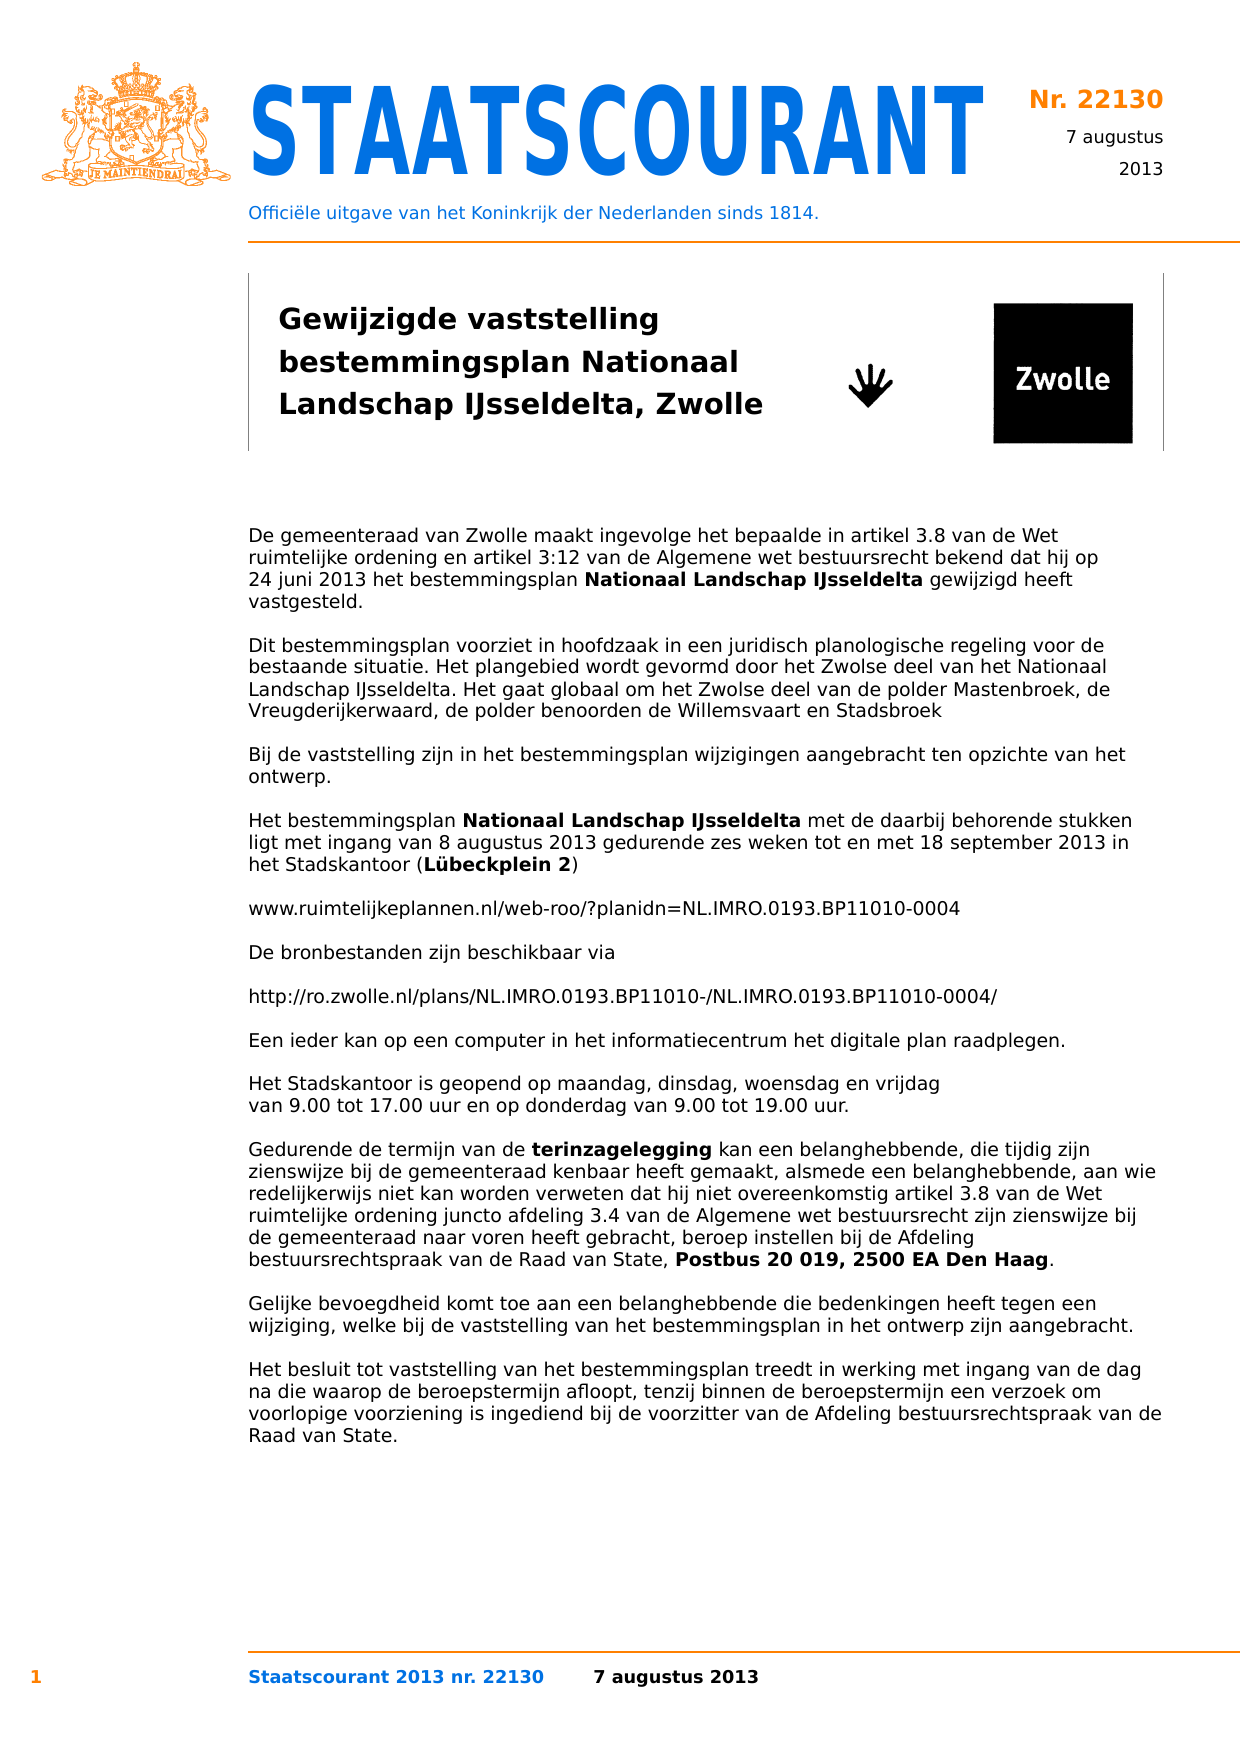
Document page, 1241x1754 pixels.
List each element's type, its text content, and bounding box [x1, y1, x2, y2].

text De gemeenteraad van Zwolle maakt ingevolge het bepaalde in artikel 3.8 van de Wet ruimtelijke ordening en artikel 3:12 van de Algemene wet bestuursrecht bekend dat hij op 24 juni 2013 het bestemmingsplan Nationaal Landschap IJsseldelta gewijzigd heeft vastgesteld. [248, 525, 1163, 613]
table_header STAATSCOURANT [248, 62, 998, 203]
table_header Nr. 22130 [998, 62, 1240, 121]
table_cell 2013 [998, 153, 1240, 203]
text Het Stadskantoor is geopend op maandag, dinsdag, woensdag en vrijdag [248, 1073, 1163, 1095]
text Het bestemmingsplan Nationaal Landschap IJsseldelta met de daarbij behorende stukken ligt met ingang van 8 augustus 2013 gedurende zes weken tot en met 18 september 2013 in het Stadskantoor (Lübeckplein 2) [248, 810, 1163, 876]
text Gelijke bevoegdheid komt toe aan een belanghebbende die bedenkingen heeft tegen een wijziging, welke bij de vaststelling van het bestemmingsplan in het ontwerp zijn aangebracht. [248, 1293, 1163, 1337]
subtitle Gewijzigde vaststelling bestemmingsplan Nationaal Landschap IJsseldelta, Zwolle [249, 273, 1163, 451]
text van 9.00 tot 17.00 uur en op donderdag van 9.00 tot 19.00 uur. [248, 1095, 1163, 1117]
text De bronbestanden zijn beschikbaar via [248, 942, 1163, 964]
table_cell Officiële uitgave van het Koninkrijk der Nederlanden sinds 1814. [248, 203, 1240, 241]
table_cell 7 augustus [998, 121, 1240, 153]
picture [844, 302, 1134, 445]
text Dit bestemmingsplan voorziet in hoofdzaak in een juridisch planologische regeling voor de bestaande situatie. Het plangebied wordt gevormd door het Zwolse deel van het Nationaal Landschap IJsseldelta. Het gaat globaal om het Zwolse deel van de polder Mastenbroek, de Vreugderijkerwaard, de polder benoorden de Willemsvaart en Stadsbroek [248, 634, 1163, 722]
text www.ruimtelijkeplannen.nl/web-roo/?planidn=NL.IMRO.0193.BP11010-0004 [248, 898, 1163, 920]
text Bij de vaststelling zijn in het bestemmingsplan wijzigingen aangebracht ten opzichte van het ontwerp. [248, 744, 1163, 788]
text Het besluit tot vaststelling van het bestemmingsplan treedt in werking met ingang van de dag na die waarop de beroepstermijn afloopt, tenzij binnen de beroepstermijn een verzoek om voorlopige voorziening is ingediend bij de voorzitter van de Afdeling bestuursrechtspraak van de Raad van State. [248, 1359, 1163, 1447]
picture [41, 62, 231, 186]
text http://ro.zwolle.nl/plans/NL.IMRO.0193.BP11010-/NL.IMRO.0193.BP11010-0004/ [248, 986, 1163, 1008]
text Een ieder kan op een computer in het informatiecentrum het digitale plan raadplegen. [248, 1029, 1163, 1051]
table_header [25, 62, 248, 241]
text Gedurende de termijn van de terinzagelegging kan een belanghebbende, die tijdig zijn zienswijze bij de gemeenteraad kenbaar heeft gemaakt, alsmede een belanghebbende, aan wie redelijkerwijs niet kan worden verweten dat hij niet overeenkomstig artikel 3.8 van de Wet ruimtelijke ordening juncto afdeling 3.4 van de Algemene wet bestuursrecht zijn zienswijze bij de gemeenteraad naar voren heeft gebracht, beroep instellen bij de Afdeling bestuursrechtspraak van de Raad van State, Postbus 20 019, 2500 EA Den Haag. [248, 1139, 1163, 1271]
